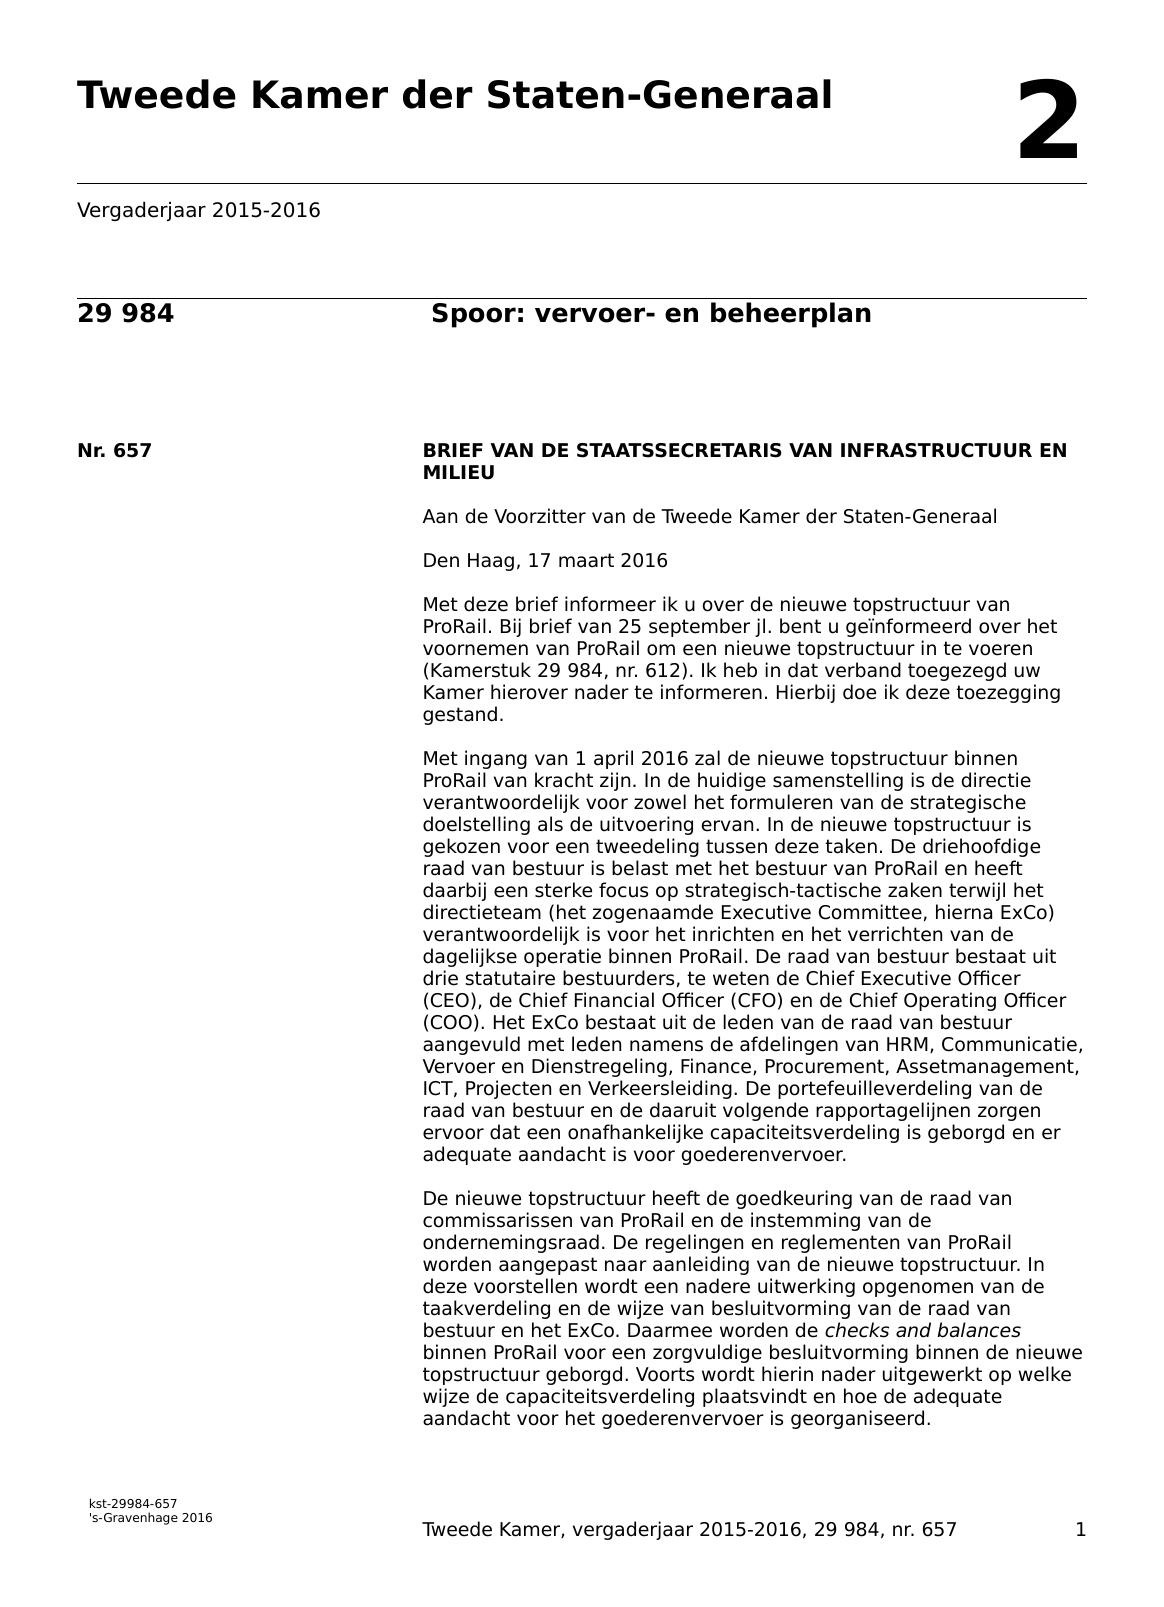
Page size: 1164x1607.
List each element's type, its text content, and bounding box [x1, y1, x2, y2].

text Den Haag, 17 maart 2016 [422, 550, 1087, 572]
table_cell Vergaderjaar 2015-2016 [77, 184, 1087, 298]
text kst-29984-657 [88, 1497, 323, 1511]
text De nieuwe topstructuur heeft de goedkeuring van de raad van commissarissen van ProRail en de instemming van de ondernemingsraad. De regelingen en reglementen van ProRail worden aangepast naar aanleiding van de nieuwe topstructuur. In deze voorstellen wordt een nadere uitwerking opgenomen van de taakverdeling en de wijze van besluitvorming van de raad van bestuur en het ExCo. Daarmee worden de checks and balances binnen ProRail voor een zorgvuldige besluitvorming binnen de nieuwe topstructuur geborgd. Voorts wordt hierin nader uitgewerkt op welke wijze de capaciteitsverdeling plaatsvindt en hoe de adequate aandacht voor het goederenvervoer is georganiseerd. [422, 1188, 1087, 1430]
subtitle 29 984 Spoor: vervoer- en beheerplan [77, 299, 1087, 329]
text 's-Gravenhage 2016 [88, 1511, 323, 1525]
text Aan de Voorzitter van de Tweede Kamer der Staten-Generaal [422, 506, 1087, 528]
table_header 2 [886, 59, 1087, 183]
text Met ingang van 1 april 2016 zal de nieuwe topstructuur binnen ProRail van kracht zijn. In de huidige samenstelling is de directie verantwoordelijk voor zowel het formuleren van de strategische doelstelling als de uitvoering ervan. In de nieuwe topstructuur is gekozen voor een tweedeling tussen deze taken. De driehoofdige raad van bestuur is belast met het bestuur van ProRail en heeft daarbij een sterke focus op strategisch-tactische zaken terwijl het directieteam (het zogenaamde Executive Committee, hierna ExCo) verantwoordelijk is voor het inrichten en het verrichten van de dagelijkse operatie binnen ProRail. De raad van bestuur bestaat uit drie statutaire bestuurders, te weten de Chief Executive Officer (CEO), de Chief Financial Officer (CFO) en de Chief Operating Officer (COO). Het ExCo bestaat uit de leden van de raad van bestuur aangevuld met leden namens de afdelingen van HRM, Communicatie, Vervoer en Dienstregeling, Finance, Procurement, Assetmanagement, ICT, Projecten en Verkeersleiding. De portefeuilleverdeling van de raad van bestuur en de daaruit volgende rapportagelijnen zorgen ervoor dat een onafhankelijke capaciteitsverdeling is geborgd en er adequate aandacht is voor goederenvervoer. [422, 748, 1087, 1166]
subtitle Nr. 657 BRIEF VAN DE STAATSSECRETARIS VAN INFRASTRUCTUUR EN MILIEU [77, 440, 1087, 484]
text Met deze brief informeer ik u over de nieuwe topstructuur van ProRail. Bij brief van 25 september jl. bent u geïnformeerd over het voornemen van ProRail om een nieuwe topstructuur in te voeren (Kamerstuk 29 984, nr. 612). Ik heb in dat verband toegezegd uw Kamer hierover nader te informeren. Hierbij doe ik deze toezegging gestand. [422, 594, 1087, 726]
table_header Tweede Kamer der Staten-Generaal [77, 59, 886, 183]
